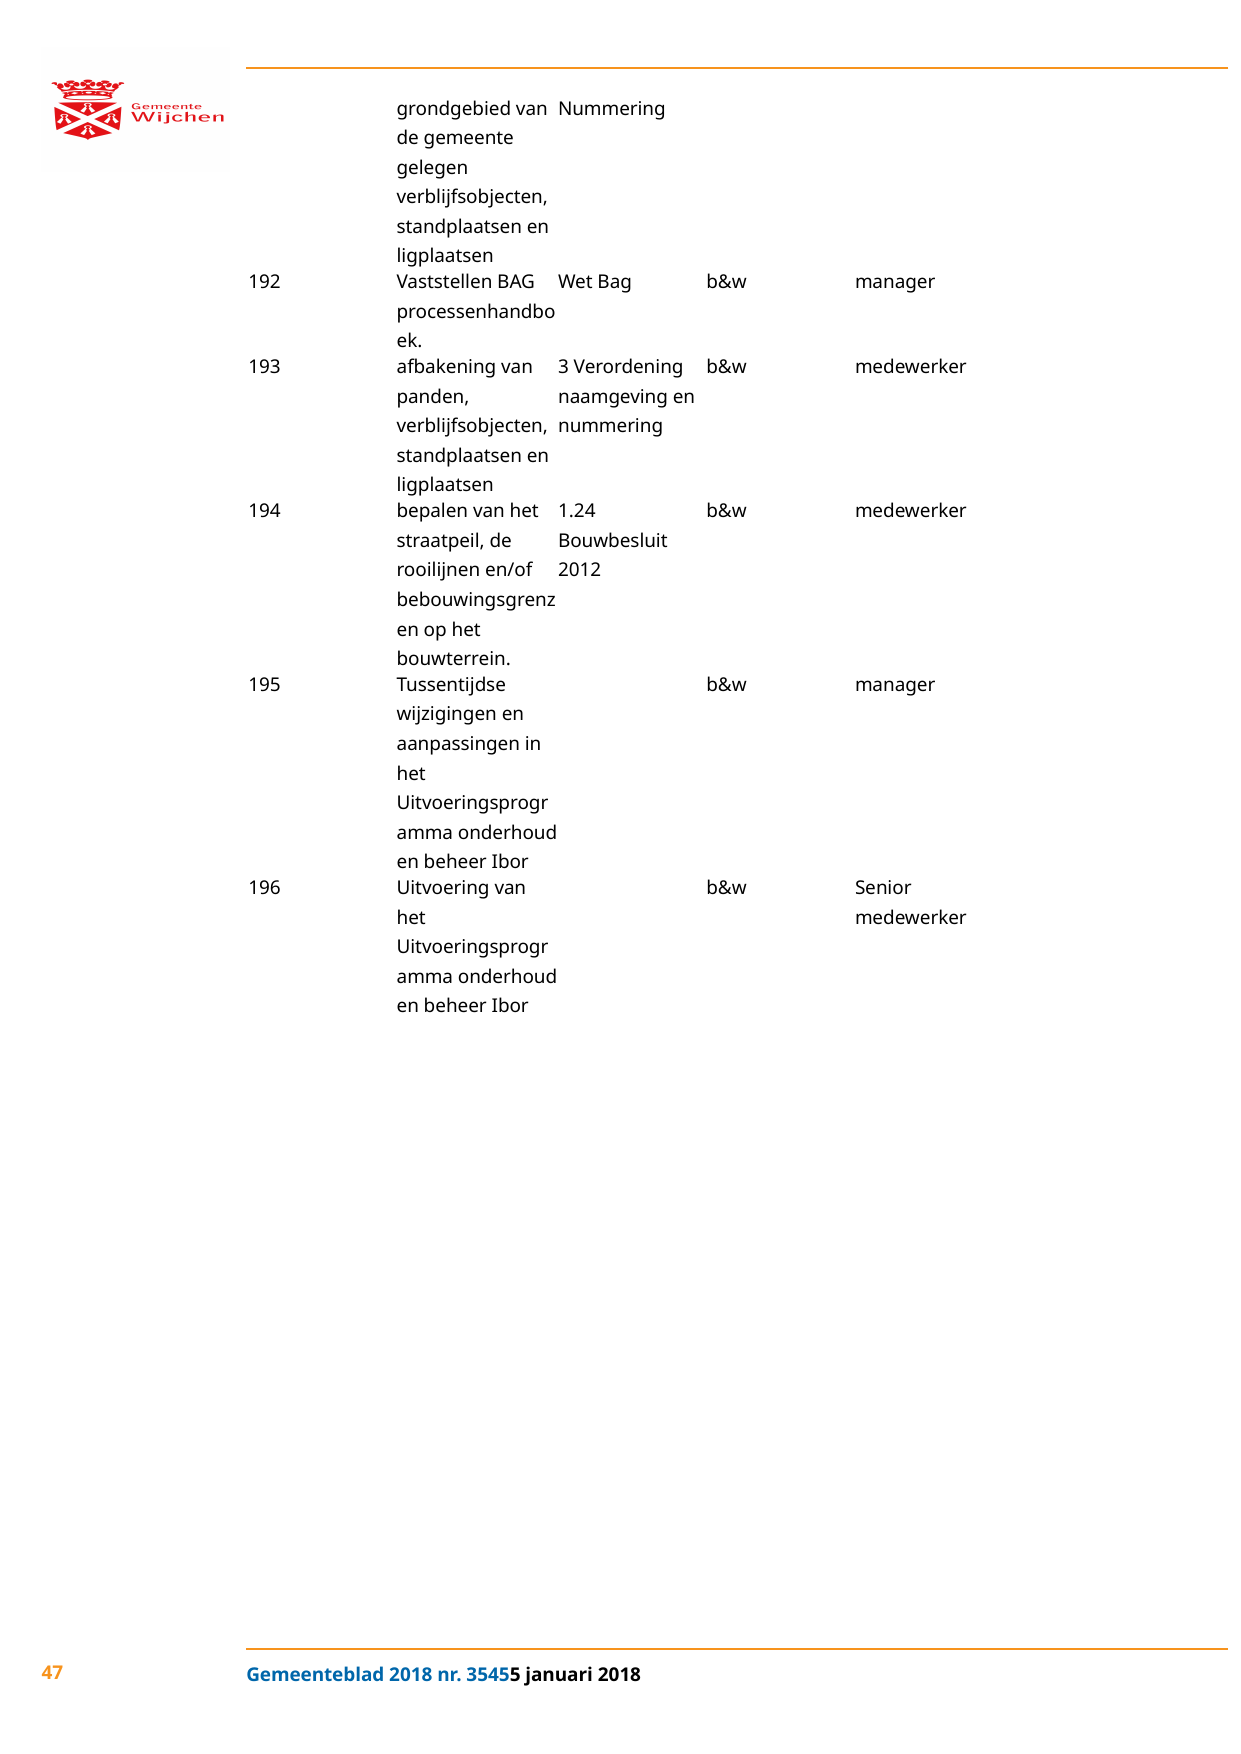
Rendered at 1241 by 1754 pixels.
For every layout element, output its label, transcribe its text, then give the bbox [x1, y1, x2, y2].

table_cell manager [855, 671, 1003, 874]
table_cell b&w [706, 671, 855, 874]
table_cell [1003, 874, 1152, 1018]
table_cell 3 Verordening naamgeving en nummering [558, 353, 706, 497]
table_cell [558, 671, 706, 874]
table_cell 195 [248, 671, 396, 874]
table_cell grondgebied van de gemeente gelegen verblijfsobjecten, standplaatsen en ligplaatsen [396, 95, 558, 268]
table_cell Tussentijdse wijzigingen en aanpassingen in het Uitvoeringsprogramma onderhoud en beheer Ibor [396, 671, 558, 874]
table_cell [706, 95, 855, 268]
table_cell bepalen van het straatpeil, de rooilijnen en/of bebouwingsgrenzen op het bouwterrein. [396, 498, 558, 671]
table_cell [1003, 269, 1152, 353]
table_cell Wet Bag [558, 269, 706, 353]
table_cell b&w [706, 353, 855, 497]
table_cell 194 [248, 498, 396, 671]
table_cell [1003, 95, 1152, 268]
table_cell b&w [706, 269, 855, 353]
table_cell b&w [706, 498, 855, 671]
table_cell afbakening van panden, verblijfsobjecten, standplaatsen en ligplaatsen [396, 353, 558, 497]
table_cell 1.24 Bouwbesluit 2012 [558, 498, 706, 671]
table_cell [1003, 498, 1152, 671]
table_cell [248, 95, 396, 268]
table_cell Senior medewerker [855, 874, 1003, 1018]
table_cell 193 [248, 353, 396, 497]
table_cell Vaststellen BAG processenhandboek. [396, 269, 558, 353]
table_cell [558, 874, 706, 1018]
table_cell manager [855, 269, 1003, 353]
table_cell 196 [248, 874, 396, 1018]
table_cell Uitvoering van het Uitvoeringsprogramma onderhoud en beheer Ibor [396, 874, 558, 1018]
picture [41, 47, 231, 172]
table_cell medewerker [855, 498, 1003, 671]
table_cell [1003, 353, 1152, 497]
table_cell b&w [706, 874, 855, 1018]
table_cell Nummering [558, 95, 706, 268]
table_cell [855, 95, 1003, 268]
table_cell medewerker [855, 353, 1003, 497]
table_cell 192 [248, 269, 396, 353]
table_cell [1003, 671, 1152, 874]
